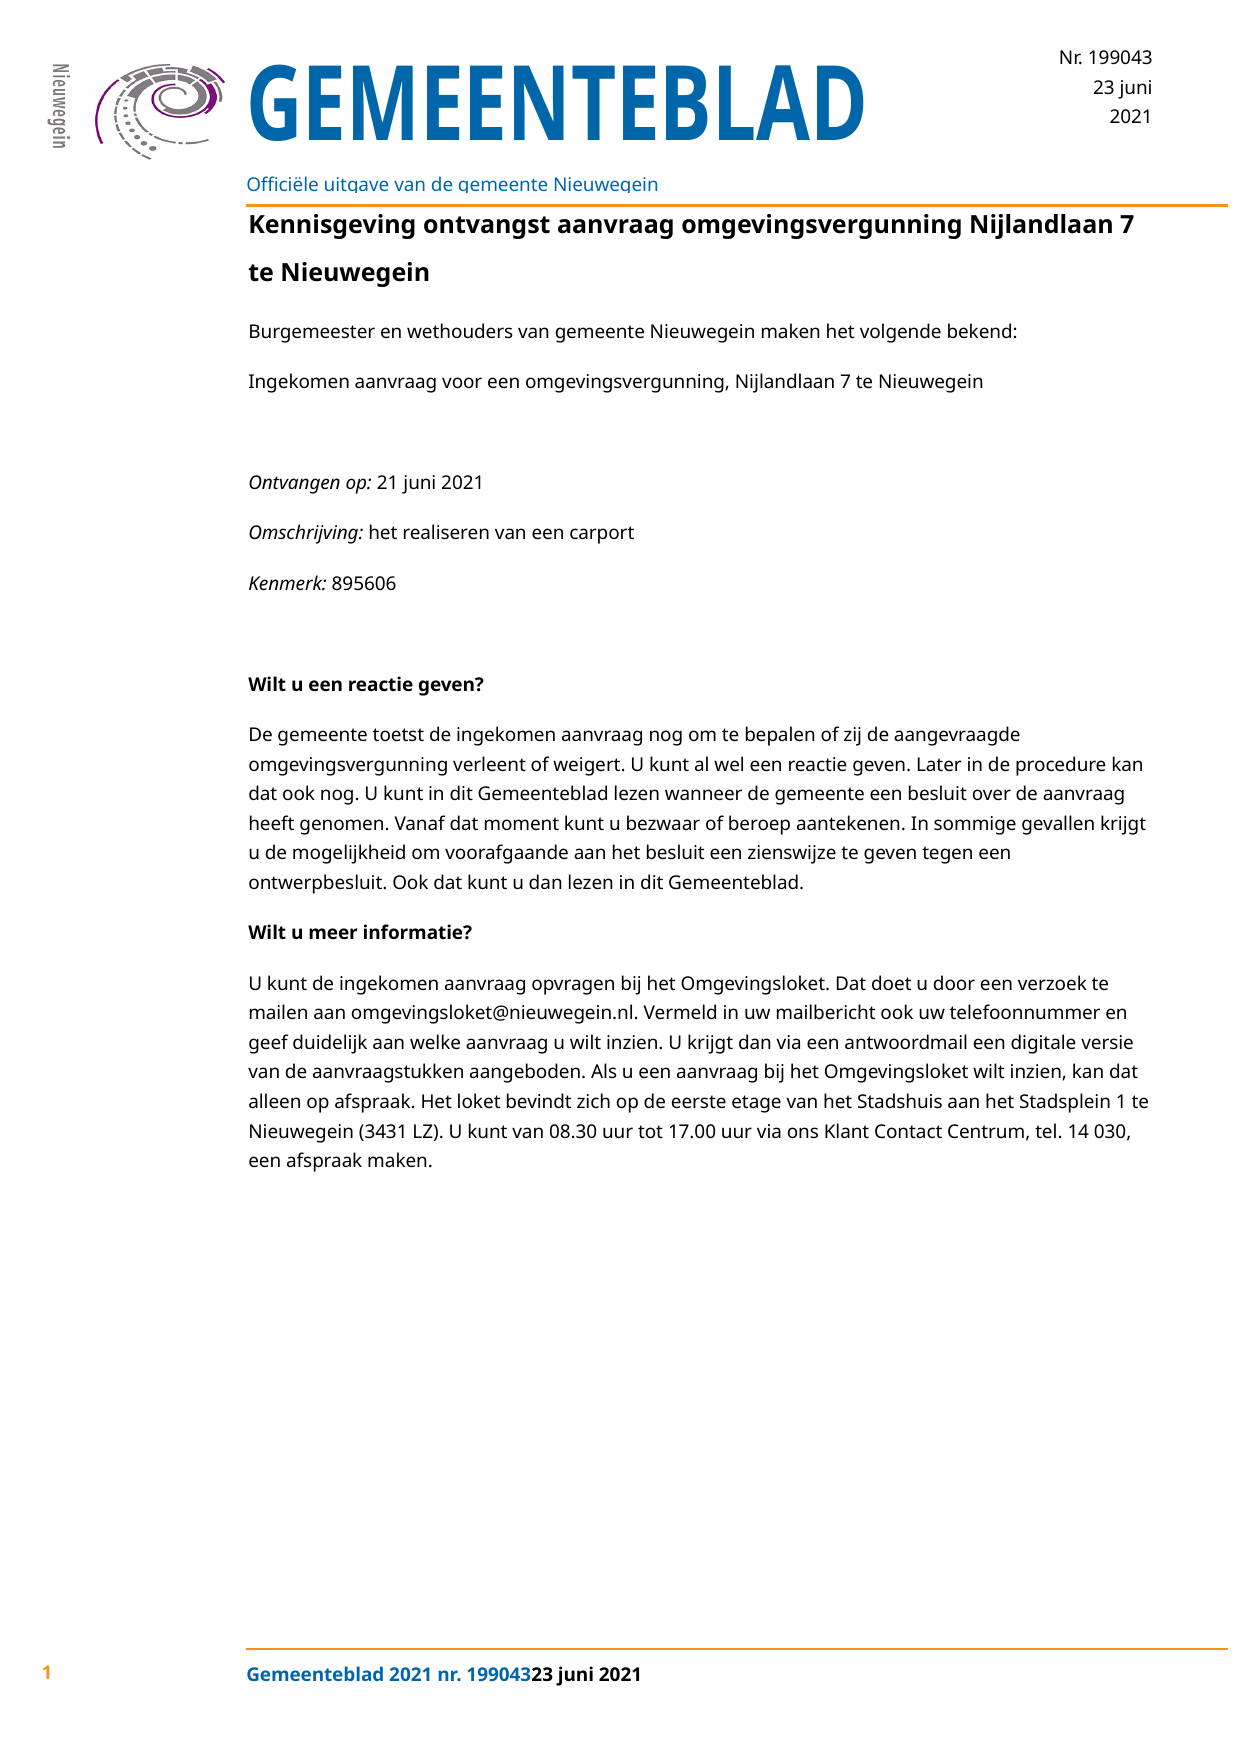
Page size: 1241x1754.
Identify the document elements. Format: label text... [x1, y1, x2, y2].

picture [41, 47, 231, 172]
text De gemeente toetst de ingekomen aanvraag nog om te bepalen of zij de aangevraagde omgevingsvergunning verleent of weigert. U kunt al wel een reactie geven. Later in de procedure kan dat ook nog. U kunt in dit Gemeenteblad lezen wanneer de gemeente een besluit over de aanvraag heeft genomen. Vanaf dat moment kunt u bezwaar of beroep aantekenen. In sommige gevallen krijgt u de mogelijkheid om voorafgaande aan het besluit een zienswijze te geven tegen een ontwerpbesluit. Ook dat kunt u dan lezen in dit Gemeenteblad. [248, 721, 1152, 895]
text Wilt u een reactie geven? [248, 671, 1152, 697]
text Wilt u meer informatie? [248, 919, 1152, 945]
text Kenmerk: 895606 [248, 570, 1152, 596]
text Ontvangen op: 21 juni 2021 [248, 469, 1152, 495]
text U kunt de ingekomen aanvraag opvragen bij het Omgevingsloket. Dat doet u door een verzoek te mailen aan omgevingsloket@nieuwegein.nl. Vermeld in uw mailbericht ook uw telefoonnummer en geef duidelijk aan welke aanvraag u wilt inzien. U krijgt dan via een antwoordmail een digitale versie van de aanvraagstukken aangeboden. Als u een aanvraag bij het Omgevingsloket wilt inzien, kan dat alleen op afspraak. Het loket bevindt zich op de eerste etage van het Stadshuis aan het Stadsplein 1 te Nieuwegein (3431 LZ). U kunt van 08.30 uur tot 17.00 uur via ons Klant Contact Centrum, tel. 14 030, een afspraak maken. [248, 970, 1152, 1173]
text Ingekomen aanvraag voor een omgevingsvergunning, Nijlandlaan 7 te Nieuwegein [248, 368, 1152, 394]
text Burgemeester en wethouders van gemeente Nieuwegein maken het volgende bekend: [248, 318, 1152, 344]
text Kennisgeving ontvangst aanvraag omgevingsvergunning Nijlandlaan 7 te Nieuwegein [248, 207, 1152, 288]
text Omschrijving: het realiseren van een carport [248, 519, 1152, 545]
